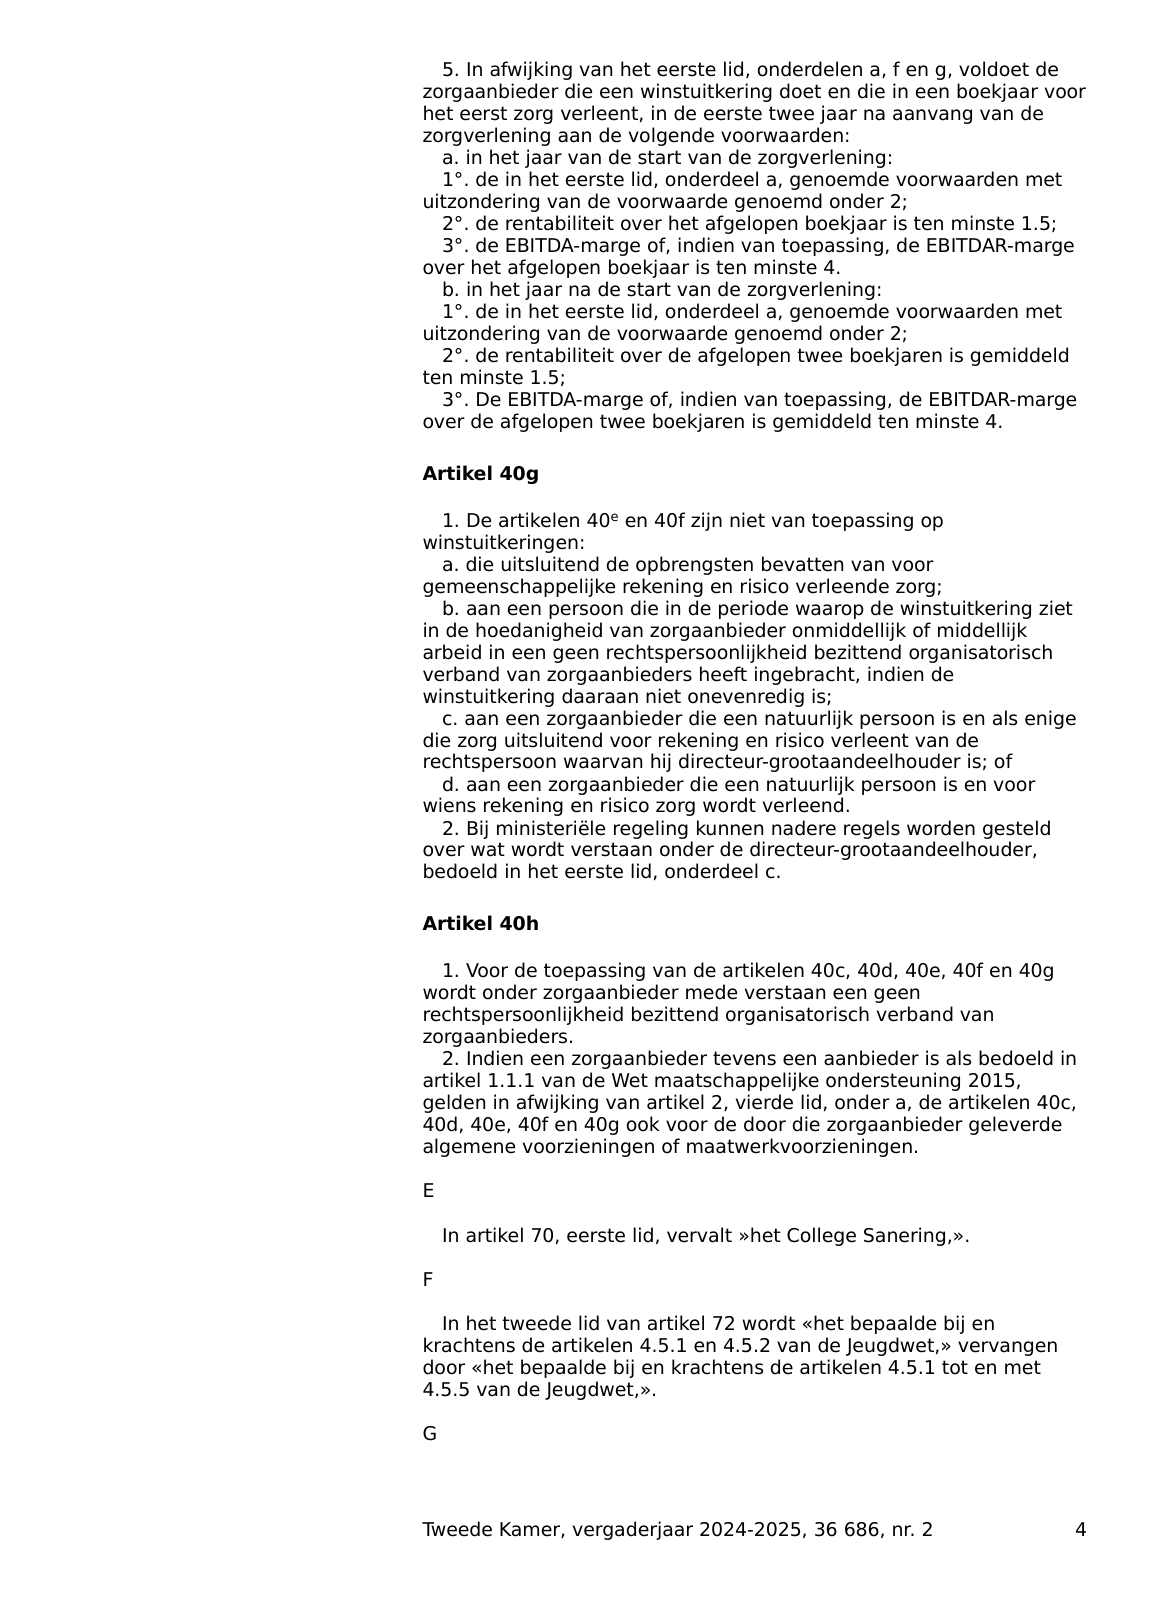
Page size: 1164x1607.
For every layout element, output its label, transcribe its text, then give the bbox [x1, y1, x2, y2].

text 1°. de in het eerste lid, onderdeel a, genoemde voorwaarden met uitzondering van de voorwaarde genoemd onder 2; [422, 169, 1087, 213]
text a. in het jaar van de start van de zorgverlening: [422, 147, 1087, 169]
text b. aan een persoon die in de periode waarop de winstuitkering ziet in de hoedanigheid van zorgaanbieder onmiddellijk of middellijk arbeid in een geen rechtspersoonlijkheid bezittend organisatorisch verband van zorgaanbieders heeft ingebracht, indien de winstuitkering daaraan niet onevenredig is; [422, 598, 1087, 707]
text In artikel 70, eerste lid, vervalt »het College Sanering,». [422, 1224, 1087, 1246]
text 2. Bij ministeriële regeling kunnen nadere regels worden gesteld over wat wordt verstaan onder de directeur-grootaandeelhouder, bedoeld in het eerste lid, onderdeel c. [422, 817, 1087, 883]
text d. aan een zorgaanbieder die een natuurlijk persoon is en voor wiens rekening en risico zorg wordt verleend. [422, 773, 1087, 817]
text 2. Indien een zorgaanbieder tevens een aanbieder is als bedoeld in artikel 1.1.1 van de Wet maatschappelijke ondersteuning 2015, gelden in afwijking van artikel 2, vierde lid, onder a, de artikelen 40c, 40d, 40e, 40f en 40g ook voor de door die zorgaanbieder geleverde algemene voorzieningen of maatwerkvoorzieningen. [422, 1048, 1087, 1158]
text 2°. de rentabiliteit over het afgelopen boekjaar is ten minste 1.5; [422, 213, 1087, 235]
text In het tweede lid van artikel 72 wordt «het bepaalde bij en krachtens de artikelen 4.5.1 en 4.5.2 van de Jeugdwet,» vervangen door «het bepaalde bij en krachtens de artikelen 4.5.1 tot en met 4.5.5 van de Jeugdwet,». [422, 1313, 1087, 1401]
text 1°. de in het eerste lid, onderdeel a, genoemde voorwaarden met uitzondering van de voorwaarde genoemd onder 2; [422, 301, 1087, 345]
text 3°. de EBITDA-marge of, indien van toepassing, de EBITDAR-marge over het afgelopen boekjaar is ten minste 4. [422, 235, 1087, 279]
text a. die uitsluitend de opbrengsten bevatten van voor gemeenschappelijke rekening en risico verleende zorg; [422, 554, 1087, 598]
text G [422, 1423, 1087, 1445]
text F [422, 1269, 1087, 1291]
text c. aan een zorgaanbieder die een natuurlijk persoon is en als enige die zorg uitsluitend voor rekening en risico verleent van de rechtspersoon waarvan hij directeur-grootaandeelhouder is; of [422, 707, 1087, 773]
text 2°. de rentabiliteit over de afgelopen twee boekjaren is gemiddeld ten minste 1.5; [422, 345, 1087, 389]
subtitle Artikel 40h [422, 913, 1087, 935]
text 3°. De EBITDA-marge of, indien van toepassing, de EBITDAR-marge over de afgelopen twee boekjaren is gemiddeld ten minste 4. [422, 389, 1087, 433]
text E [422, 1180, 1087, 1202]
text 1. De artikelen 40e en 40f zijn niet van toepassing op winstuitkeringen: [422, 510, 1087, 554]
subtitle Artikel 40g [422, 463, 1087, 485]
text 1. Voor de toepassing van de artikelen 40c, 40d, 40e, 40f en 40g wordt onder zorgaanbieder mede verstaan een geen rechtspersoonlijkheid bezittend organisatorisch verband van zorgaanbieders. [422, 960, 1087, 1048]
text 5. In afwijking van het eerste lid, onderdelen a, f en g, voldoet de zorgaanbieder die een winstuitkering doet en die in een boekjaar voor het eerst zorg verleent, in de eerste twee jaar na aanvang van de zorgverlening aan de volgende voorwaarden: [422, 59, 1087, 147]
text b. in het jaar na de start van de zorgverlening: [422, 279, 1087, 301]
